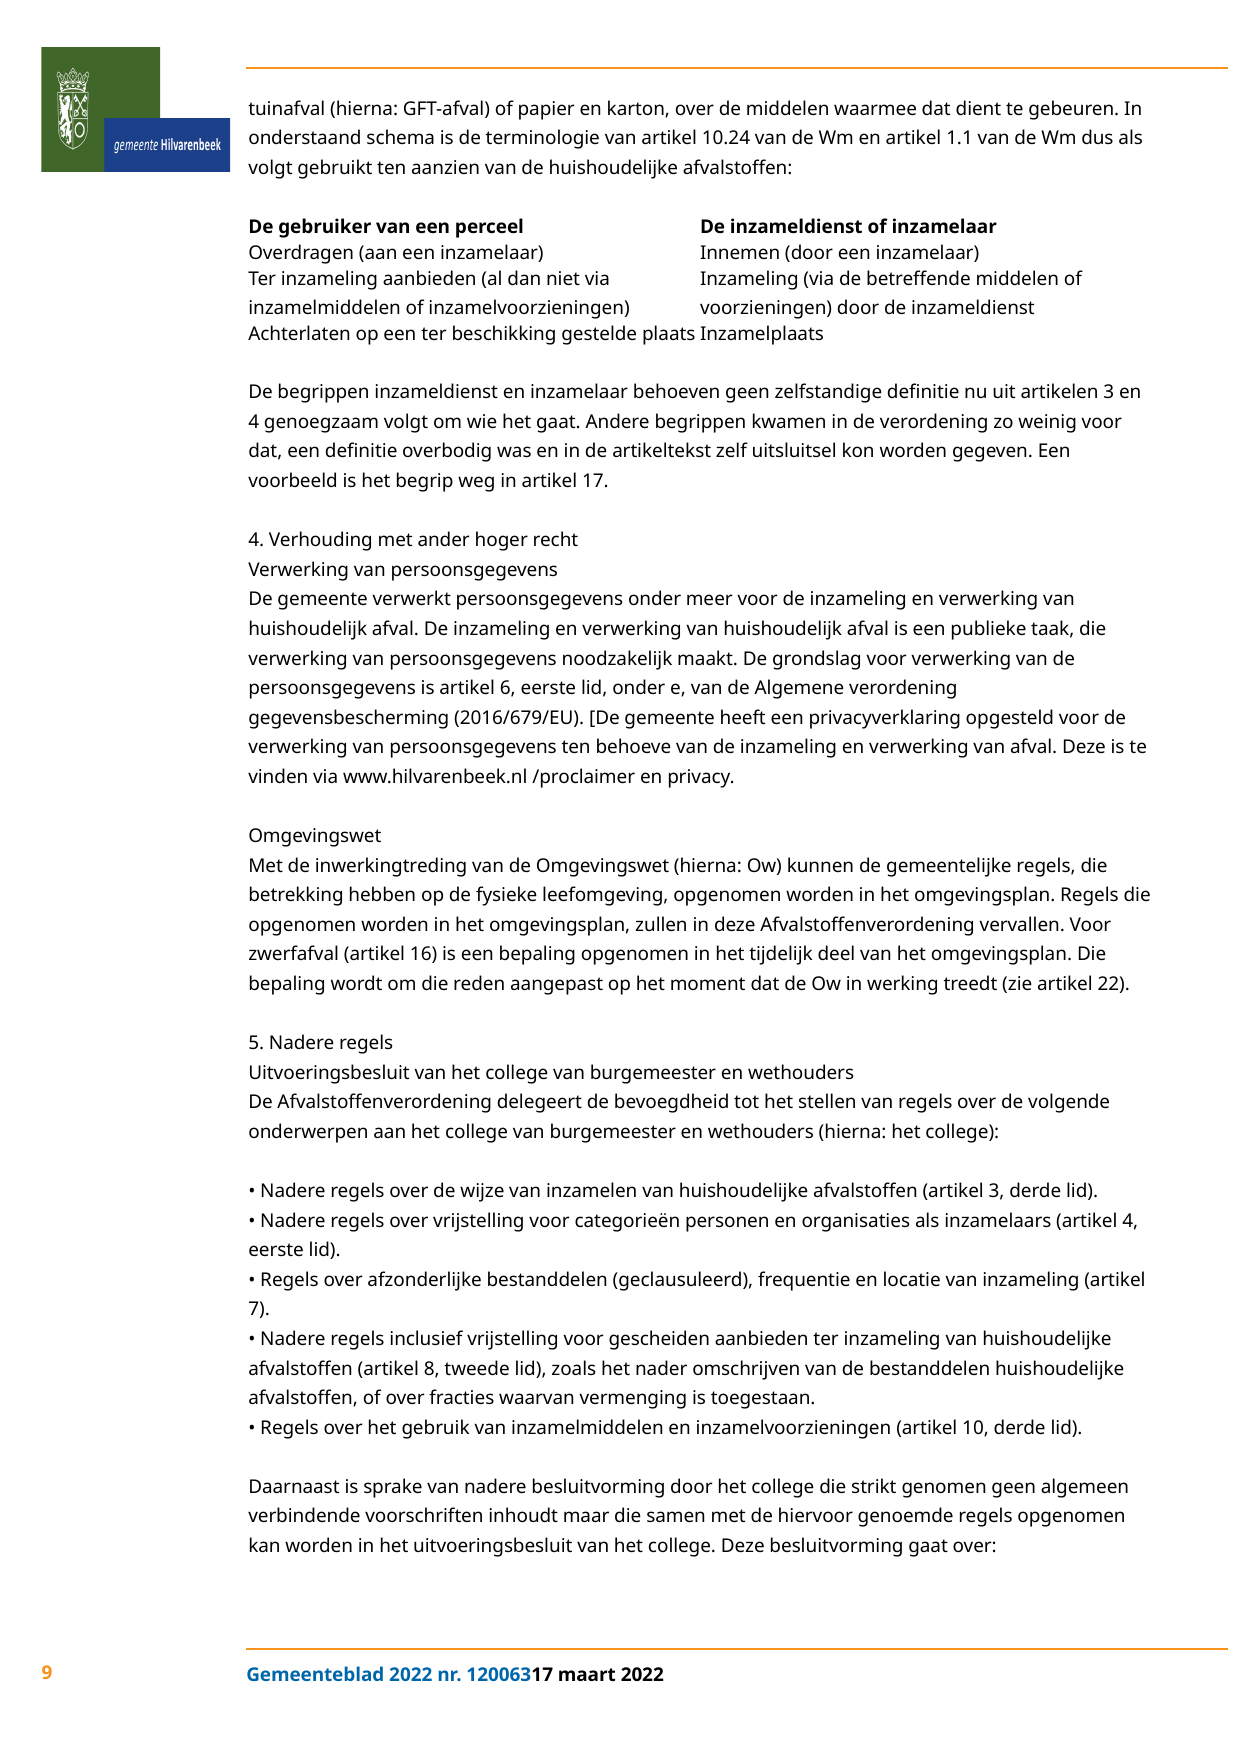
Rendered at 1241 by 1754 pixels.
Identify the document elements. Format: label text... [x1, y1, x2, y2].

table_header De gebruiker van een perceel [248, 213, 700, 239]
text • Regels over het gebruik van inzamelmiddelen en inzamelvoorzieningen (artikel 10, derde lid). [248, 1414, 1152, 1440]
table_header De inzameldienst of inzamelaar [700, 213, 1152, 239]
text De begrippen inzameldienst en inzamelaar behoeven geen zelfstandige definitie nu uit artikelen 3 en 4 genoegzaam volgt om wie het gaat. Andere begrippen kwamen in de verordening zo weinig voor dat, een definitie overbodig was en in de artikeltekst zelf uitsluitsel kon worden gegeven. Een voorbeeld is het begrip weg in artikel 17. [248, 378, 1152, 493]
table_cell Ter inzameling aanbieden (al dan niet via inzamelmiddelen of inzamelvoorzieningen) [248, 265, 700, 320]
text Omgevingswet [248, 822, 1152, 848]
text 4. Verhouding met ander hoger recht [248, 526, 1152, 552]
text Verwerking van persoonsgegevens [248, 556, 1152, 582]
table_cell Overdragen (aan een inzamelaar) [248, 239, 700, 265]
text • Nadere regels over vrijstelling voor categorieën personen en organisaties als inzamelaars (artikel 4, eerste lid). [248, 1207, 1152, 1262]
text Met de inwerkingtreding van de Omgevingswet (hierna: Ow) kunnen de gemeentelijke regels, die betrekking hebben op de fysieke leefomgeving, opgenomen worden in het omgevingsplan. Regels die opgenomen worden in het omgevingsplan, zullen in deze Afvalstoffenverordening vervallen. Voor zwerfafval (artikel 16) is een bepaling opgenomen in het tijdelijk deel van het omgevingsplan. Die bepaling wordt om die reden aangepast op het moment dat de Ow in werking treedt (zie artikel 22). [248, 852, 1152, 996]
table_cell Inzamelplaats [700, 320, 1152, 346]
text tuinafval (hierna: GFT-afval) of papier en karton, over de middelen waarmee dat dient te gebeuren. In onderstaand schema is de terminologie van artikel 10.24 van de Wm en artikel 1.1 van de Wm dus als volgt gebruikt ten aanzien van de huishoudelijke afvalstoffen: [248, 95, 1152, 180]
table_cell Achterlaten op een ter beschikking gestelde plaats [248, 320, 700, 346]
text • Regels over afzonderlijke bestanddelen (geclausuleerd), frequentie en locatie van inzameling (artikel 7). [248, 1266, 1152, 1321]
table_cell Innemen (door een inzamelaar) [700, 239, 1152, 265]
text • Nadere regels over de wijze van inzamelen van huishoudelijke afvalstoffen (artikel 3, derde lid). [248, 1177, 1152, 1203]
text • Nadere regels inclusief vrijstelling voor gescheiden aanbieden ter inzameling van huishoudelijke afvalstoffen (artikel 8, tweede lid), zoals het nader omschrijven van de bestanddelen huishoudelijke afvalstoffen, of over fracties waarvan vermenging is toegestaan. [248, 1325, 1152, 1410]
table_cell Inzameling (via de betreffende middelen of voorzieningen) door de inzameldienst [700, 265, 1152, 320]
picture [41, 47, 231, 172]
text 5. Nadere regels [248, 1029, 1152, 1055]
text De Afvalstoffenverordening delegeert de bevoegdheid tot het stellen van regels over de volgende onderwerpen aan het college van burgemeester en wethouders (hierna: het college): [248, 1088, 1152, 1144]
text Uitvoeringsbesluit van het college van burgemeester en wethouders [248, 1059, 1152, 1085]
text De gemeente verwerkt persoonsgegevens onder meer voor de inzameling en verwerking van huishoudelijk afval. De inzameling en verwerking van huishoudelijk afval is een publieke taak, die verwerking van persoonsgegevens noodzakelijk maakt. De grondslag voor verwerking van de persoonsgegevens is artikel 6, eerste lid, onder e, van de Algemene verordening gegevensbescherming (2016/679/EU). [De gemeente heeft een privacyverklaring opgesteld voor de verwerking van persoonsgegevens ten behoeve van de inzameling en verwerking van afval. Deze is te vinden via www.hilvarenbeek.nl /proclaimer en privacy. [248, 586, 1152, 789]
text Daarnaast is sprake van nadere besluitvorming door het college die strikt genomen geen algemeen verbindende voorschriften inhoudt maar die samen met de hiervoor genoemde regels opgenomen kan worden in het uitvoeringsbesluit van het college. Deze besluitvorming gaat over: [248, 1473, 1152, 1558]
